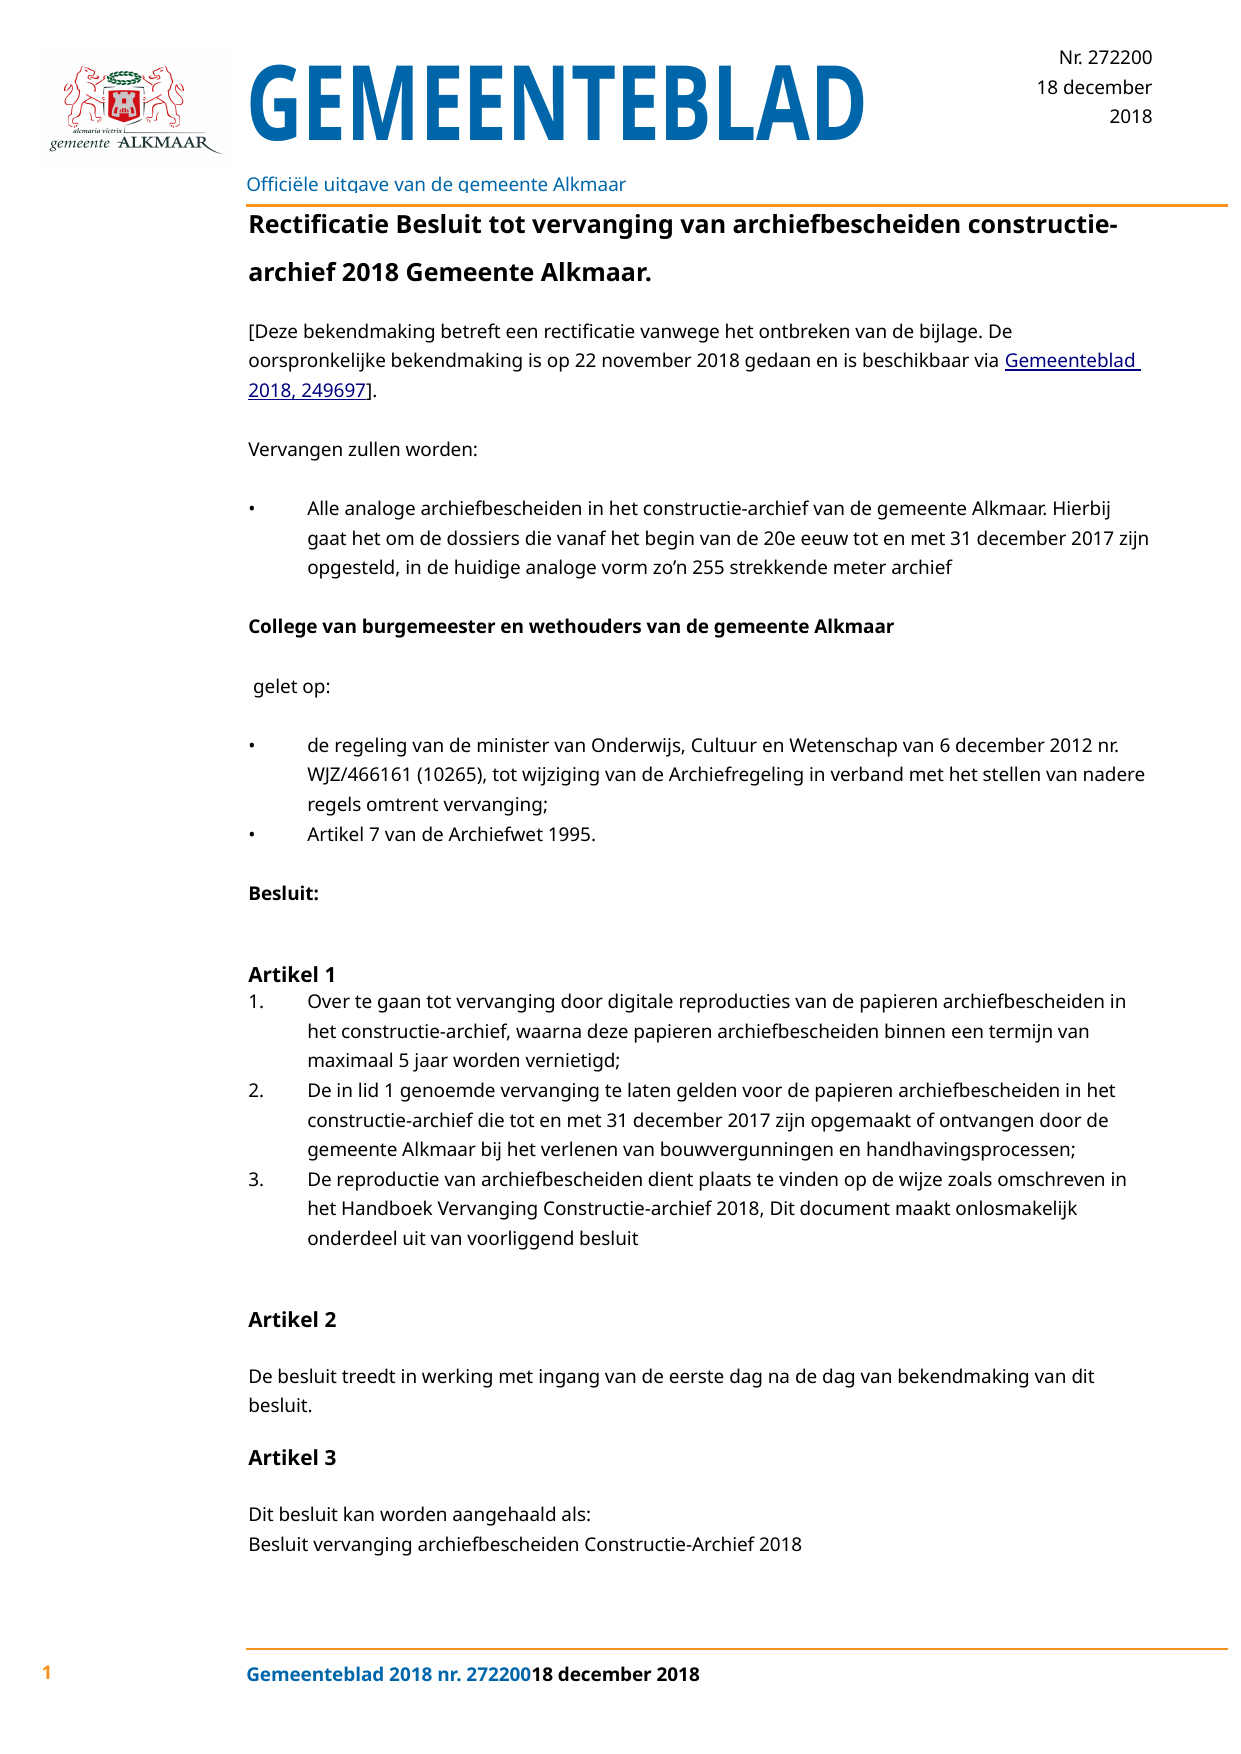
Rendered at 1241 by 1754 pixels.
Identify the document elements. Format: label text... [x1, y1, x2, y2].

list Over te gaan tot vervanging door digitale reproducties van de papieren archiefbescheiden in het constructie-archief, waarna deze papieren archiefbescheiden binnen een termijn van maximaal 5 jaar worden vernietigd; [248, 988, 1152, 1073]
list De reproductie van archiefbescheiden dient plaats te vinden op de wijze zoals omschreven in het Handboek Vervanging Constructie-archief 2018, Dit document maakt onlosmakelijk onderdeel uit van voorliggend besluit [248, 1166, 1152, 1251]
list Artikel 7 van de Archiefwet 1995. [248, 821, 1152, 847]
text Artikel 2 [248, 1305, 1152, 1333]
list de regeling van de minister van Onderwijs, Cultuur en Wetenschap van 6 december 2012 nr. WJZ/466161 (10265), tot wijziging van de Archiefregeling in verband met het stellen van nadere regels omtrent vervanging; [248, 732, 1152, 817]
list De in lid 1 genoemde vervanging te laten gelden voor de papieren archiefbescheiden in het constructie-archief die tot en met 31 december 2017 zijn opgemaakt of ontvangen door de gemeente Alkmaar bij het verlenen van bouwvergunningen en handhavingsprocessen; [248, 1077, 1152, 1162]
text Artikel 1 [248, 960, 1152, 988]
text De besluit treedt in werking met ingang van de eerste dag na de dag van bekendmaking van dit besluit. [248, 1363, 1152, 1418]
text gelet op: [248, 673, 1152, 699]
text Dit besluit kan worden aangehaald als: [248, 1501, 1152, 1527]
text [Deze bekendmaking betreft een rectificatie vanwege het ontbreken van de bijlage. De oorspronkelijke bekendmaking is op 22 november 2018 gedaan en is beschikbaar via Gemeenteblad 2018, 249697]. [248, 318, 1152, 403]
text Vervangen zullen worden: [248, 436, 1152, 462]
text Besluit vervanging archiefbescheiden Constructie-Archief 2018 [248, 1531, 1152, 1556]
list Alle analoge archiefbescheiden in het constructie-archief van de gemeente Alkmaar. Hierbij gaat het om de dossiers die vanaf het begin van de 20e eeuw tot en met 31 december 2017 zijn opgesteld, in de huidige analoge vorm zo’n 255 strekkende meter archief [248, 495, 1152, 580]
text Artikel 3 [248, 1443, 1152, 1472]
text Besluit: [248, 880, 1152, 906]
picture [41, 47, 231, 172]
text Rectificatie Besluit tot vervanging van archiefbescheiden constructie-archief 2018 Gemeente Alkmaar. [248, 207, 1152, 288]
text College van burgemeester en wethouders van de gemeente Alkmaar [248, 614, 1152, 639]
